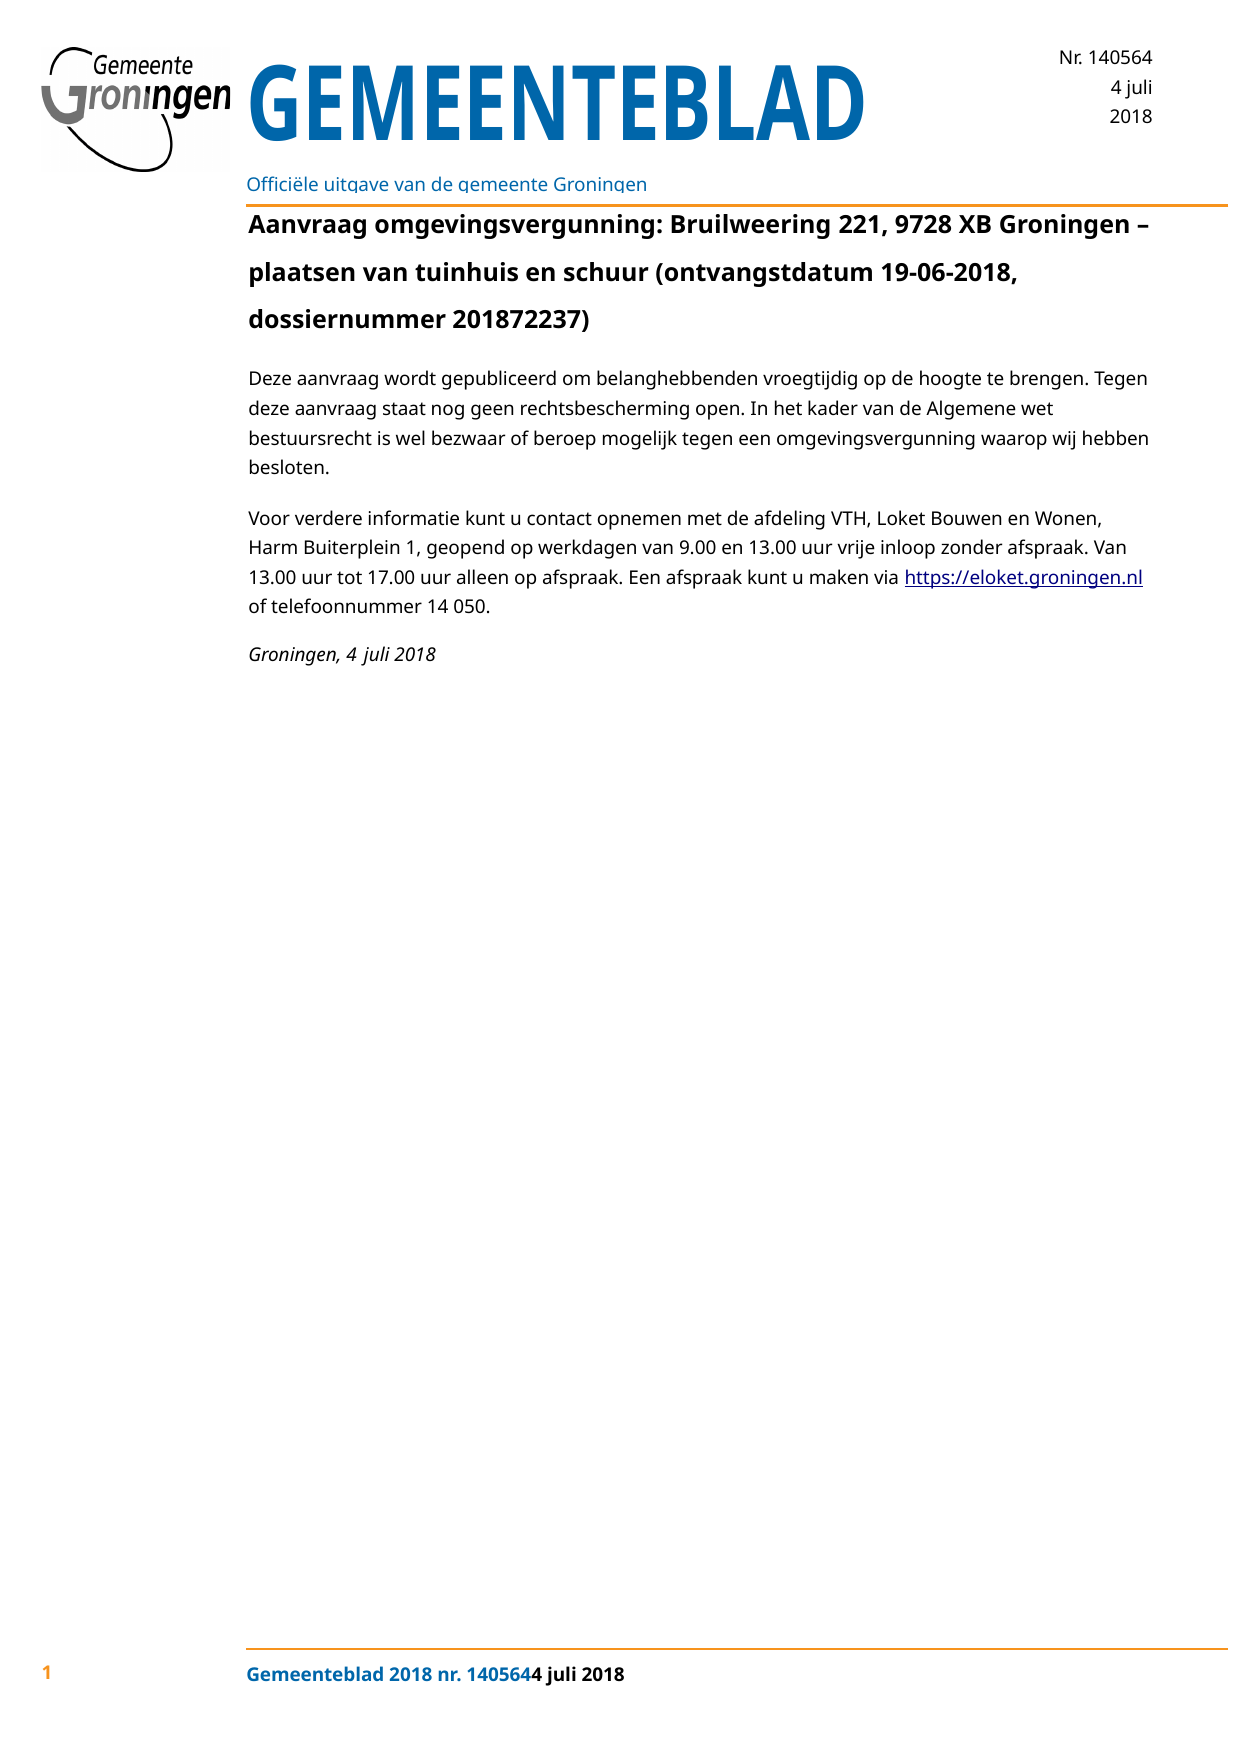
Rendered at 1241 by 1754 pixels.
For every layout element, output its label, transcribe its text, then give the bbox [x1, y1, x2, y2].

text Aanvraag omgevingsvergunning: Bruilweering 221, 9728 XB Groningen – plaatsen van tuinhuis en schuur (ontvangstdatum 19-06-2018, dossiernummer 201872237) [248, 207, 1152, 336]
text Voor verdere informatie kunt u contact opnemen met de afdeling VTH, Loket Bouwen en Wonen, Harm Buiterplein 1, geopend op werkdagen van 9.00 en 13.00 uur vrije inloop zonder afspraak. Van 13.00 uur tot 17.00 uur alleen op afspraak. Een afspraak kunt u maken via https://eloket.groningen.nl of telefoonnummer 14 050. [248, 505, 1152, 619]
picture [41, 47, 231, 172]
text Groningen, 4 juli 2018 [248, 641, 1152, 667]
text Deze aanvraag wordt gepubliceerd om belanghebbenden vroegtijdig op de hoogte te brengen. Tegen deze aanvraag staat nog geen rechtsbescherming open. In het kader van de Algemene wet bestuursrecht is wel bezwaar of beroep mogelijk tegen een omgevingsvergunning waarop wij hebben besloten. [248, 366, 1152, 480]
